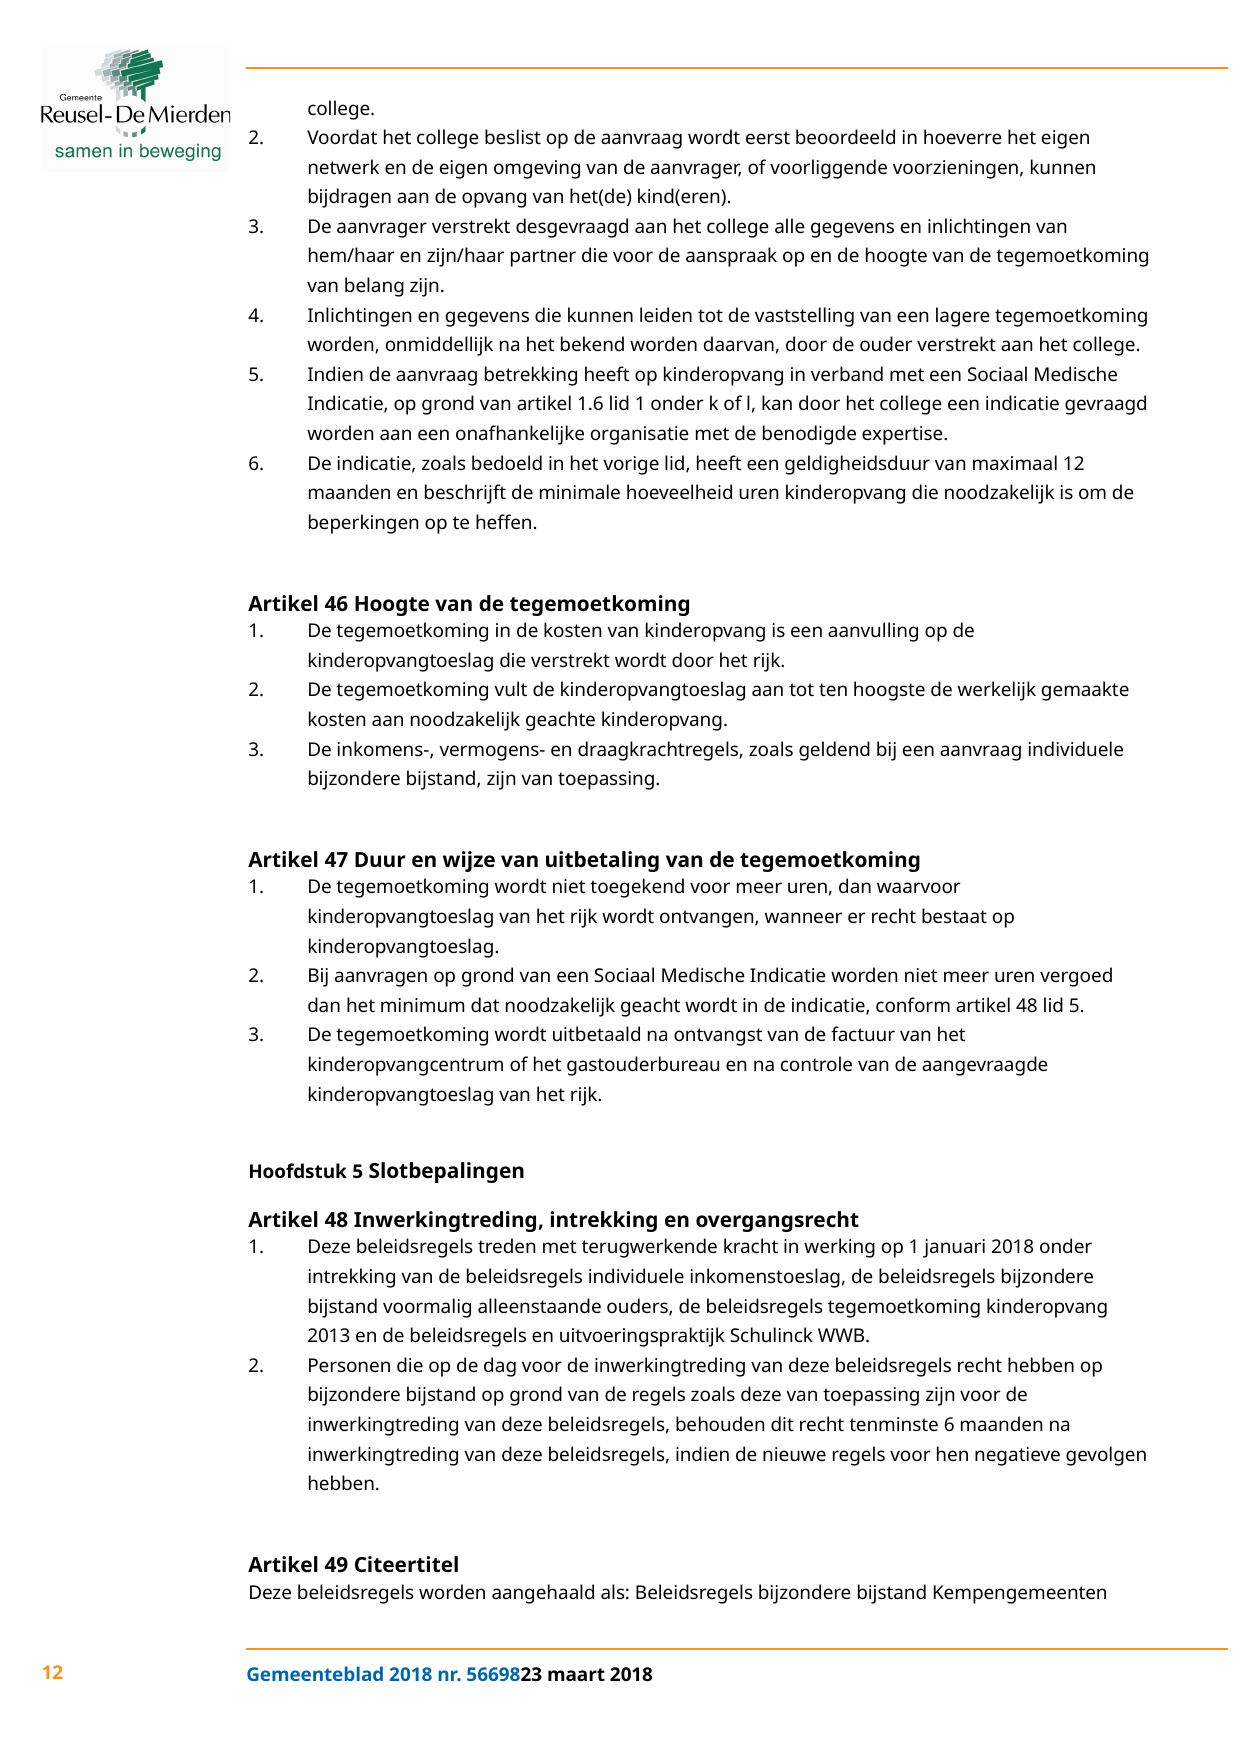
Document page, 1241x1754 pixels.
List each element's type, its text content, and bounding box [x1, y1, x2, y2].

list De aanvrager verstrekt desgevraagd aan het college alle gegevens en inlichtingen van hem/haar en zijn/haar partner die voor de aanspraak op en de hoogte van de tegemoetkoming van belang zijn. [248, 213, 1152, 298]
text Hoofdstuk 5 Slotbepalingen [248, 1156, 1152, 1184]
list Personen die op de dag voor de inwerkingtreding van deze beleidsregels recht hebben op bijzondere bijstand op grond van de regels zoals deze van toepassing zijn voor de inwerkingtreding van deze beleidsregels, behouden dit recht tenminste 6 maanden na inwerkingtreding van deze beleidsregels, indien de nieuwe regels voor hen negatieve gevolgen hebben. [248, 1352, 1152, 1496]
list De tegemoetkoming wordt niet toegekend voor meer uren, dan waarvoor kinderopvangtoeslag van het rijk wordt ontvangen, wanneer er recht bestaat op kinderopvangtoeslag. [248, 874, 1152, 959]
list De tegemoetkoming wordt uitbetaald na ontvangst van de factuur van het kinderopvangcentrum of het gastouderbureau en na controle van de aangevraagde kinderopvangtoeslag van het rijk. [248, 1022, 1152, 1107]
list college. [248, 95, 1152, 121]
list Voordat het college beslist op de aanvraag wordt eerst beoordeeld in hoeverre het eigen netwerk en de eigen omgeving van de aanvrager, of voorliggende voorzieningen, kunnen bijdragen aan de opvang van het(de) kind(eren). [248, 124, 1152, 209]
text Artikel 46 Hoogte van de tegemoetkoming [248, 589, 1152, 617]
list Indien de aanvraag betrekking heeft op kinderopvang in verband met een Sociaal Medische Indicatie, op grond van artikel 1.6 lid 1 onder k of l, kan door het college een indicatie gevraagd worden aan een onafhankelijke organisatie met de benodigde expertise. [248, 361, 1152, 446]
list Inlichtingen en gegevens die kunnen leiden tot de vaststelling van een lagere tegemoetkoming worden, onmiddellijk na het bekend worden daarvan, door de ouder verstrekt aan het college. [248, 302, 1152, 357]
list De indicatie, zoals bedoeld in het vorige lid, heeft een geldigheidsduur van maximaal 12 maanden en beschrijft de minimale hoeveelheid uren kinderopvang die noodzakelijk is om de beperkingen op te heffen. [248, 450, 1152, 535]
picture [41, 47, 231, 172]
text Artikel 47 Duur en wijze van uitbetaling van de tegemoetkoming [248, 845, 1152, 874]
list De tegemoetkoming vult de kinderopvangtoeslag aan tot ten hoogste de werkelijk gemaakte kosten aan noodzakelijk geachte kinderopvang. [248, 677, 1152, 732]
list De inkomens-, vermogens- en draagkrachtregels, zoals geldend bij een aanvraag individuele bijzondere bijstand, zijn van toepassing. [248, 736, 1152, 791]
list Bij aanvragen op grond van een Sociaal Medische Indicatie worden niet meer uren vergoed dan het minimum dat noodzakelijk geacht wordt in de indicatie, conform artikel 48 lid 5. [248, 962, 1152, 1018]
text Artikel 49 Citeertitel [248, 1550, 1152, 1579]
list De tegemoetkoming in de kosten van kinderopvang is een aanvulling op de kinderopvangtoeslag die verstrekt wordt door het rijk. [248, 617, 1152, 673]
text Deze beleidsregels worden aangehaald als: Beleidsregels bijzondere bijstand Kempengemeenten [248, 1579, 1152, 1604]
text Artikel 48 Inwerkingtreding, intrekking en overgangsrecht [248, 1205, 1152, 1234]
list Deze beleidsregels treden met terugwerkende kracht in werking op 1 januari 2018 onder intrekking van de beleidsregels individuele inkomenstoeslag, de beleidsregels bijzondere bijstand voormalig alleenstaande ouders, de beleidsregels tegemoetkoming kinderopvang 2013 en de beleidsregels en uitvoeringspraktijk Schulinck WWB. [248, 1234, 1152, 1348]
